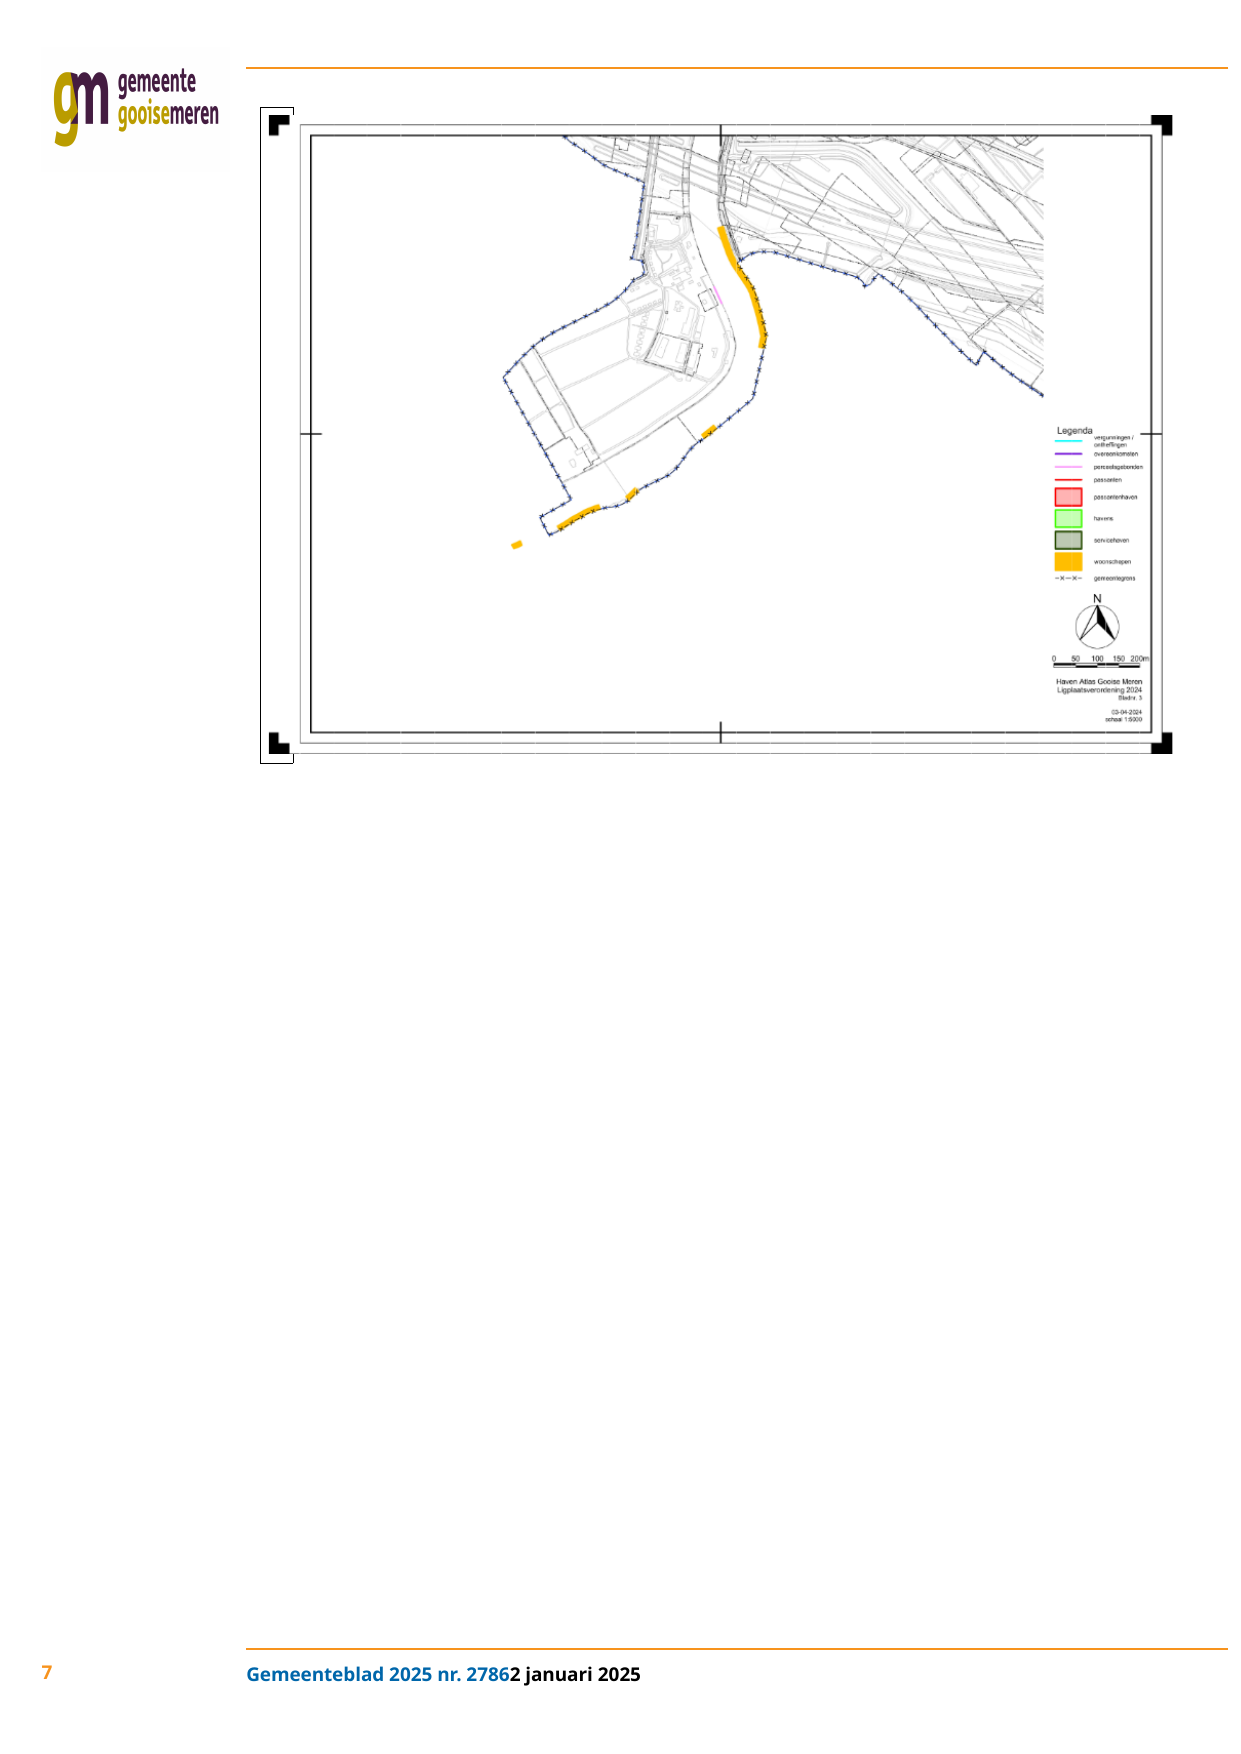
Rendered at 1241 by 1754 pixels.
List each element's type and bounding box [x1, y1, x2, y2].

picture [268, 115, 1173, 754]
picture [41, 47, 231, 172]
